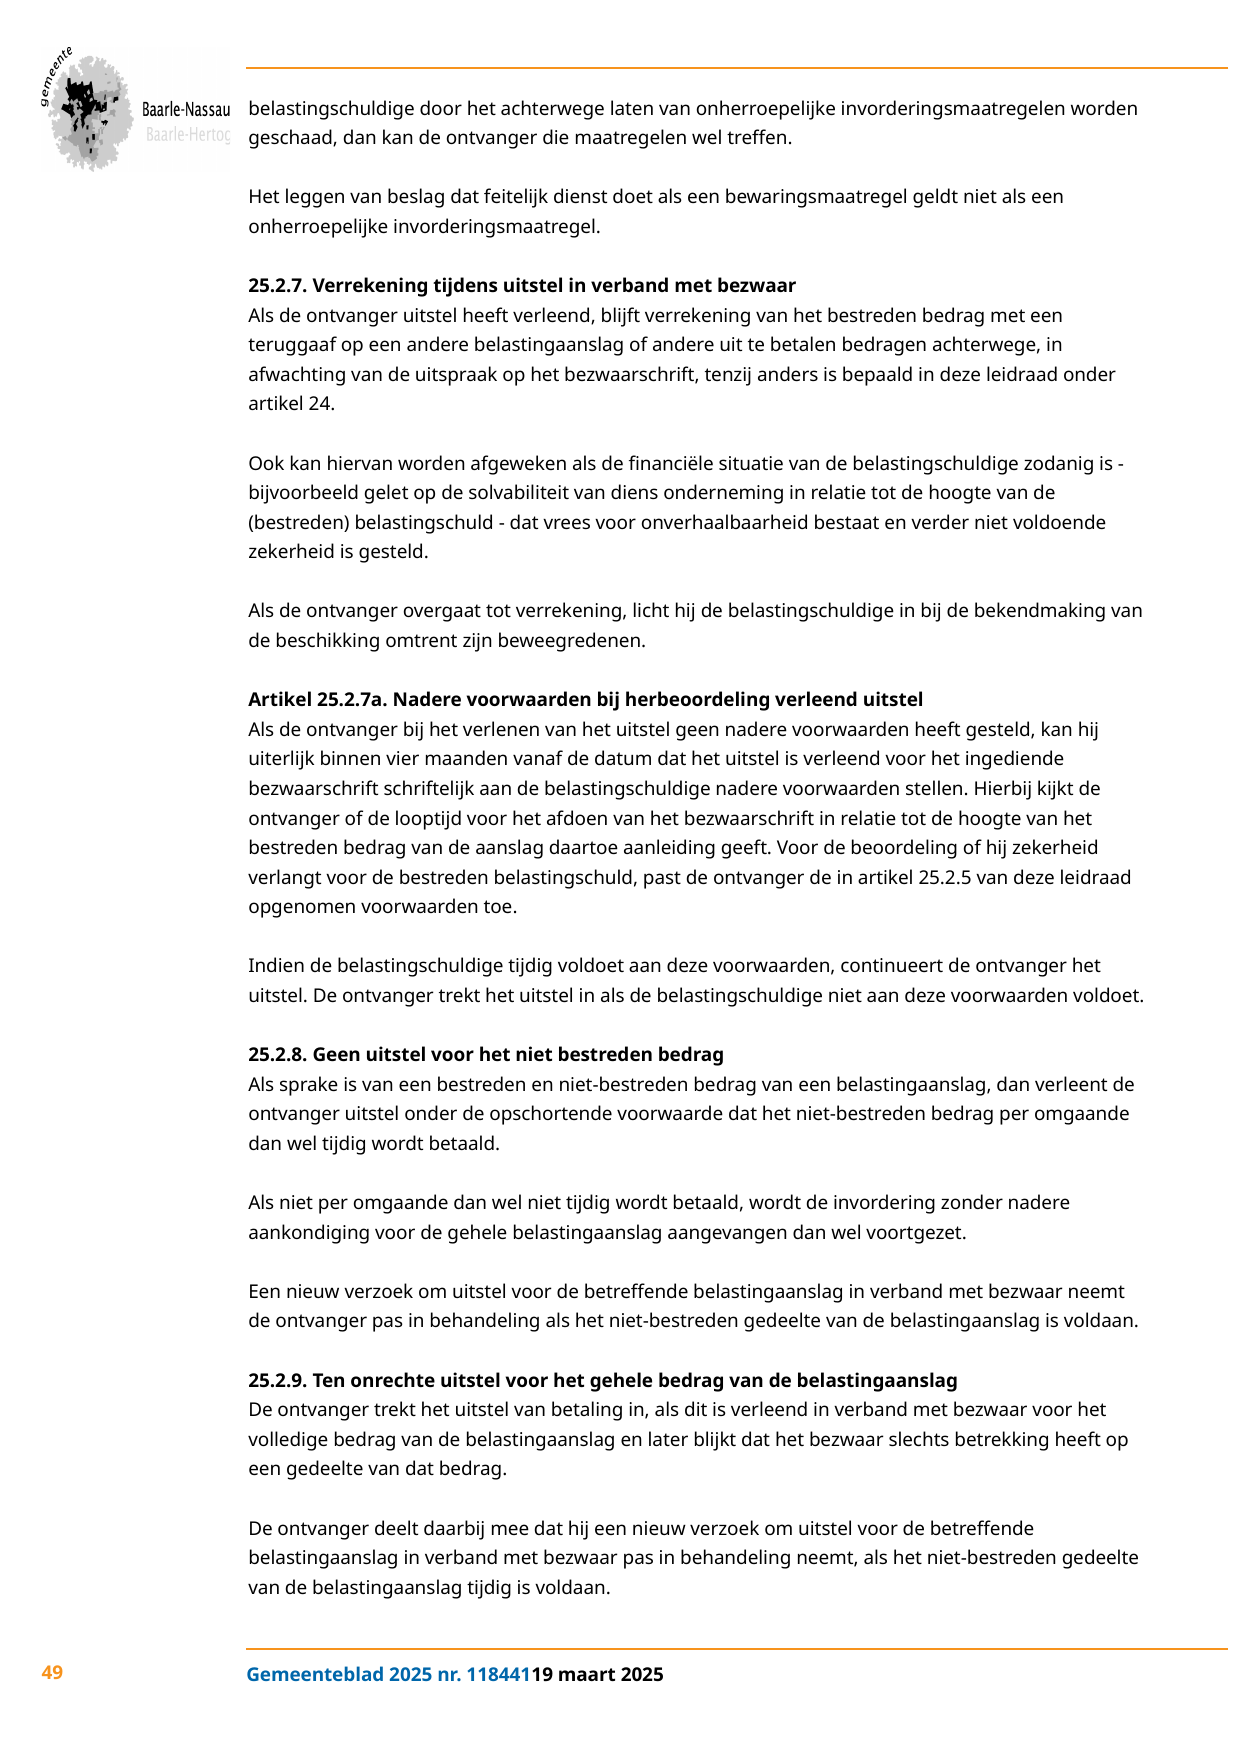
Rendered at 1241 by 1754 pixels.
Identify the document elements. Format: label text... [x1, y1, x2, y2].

picture [41, 47, 231, 172]
text Artikel 25.2.7a. Nadere voorwaarden bij herbeoordeling verleend uitstel [248, 686, 1152, 712]
text Als de ontvanger uitstel heeft verleend, blijft verrekening van het bestreden bedrag met een teruggaaf op een andere belastingaanslag of andere uit te betalen bedragen achterwege, in afwachting van de uitspraak op het bezwaarschrift, tenzij anders is bepaald in deze leidraad onder artikel 24. [248, 302, 1152, 416]
text Indien de belastingschuldige tijdig voldoet aan deze voorwaarden, continueert de ontvanger het uitstel. De ontvanger trekt het uitstel in als de belastingschuldige niet aan deze voorwaarden voldoet. [248, 953, 1152, 1008]
text De ontvanger deelt daarbij mee dat hij een nieuw verzoek om uitstel voor de betreffende belastingaanslag in verband met bezwaar pas in behandeling neemt, als het niet-bestreden gedeelte van de belastingaanslag tijdig is voldaan. [248, 1515, 1152, 1600]
text Als niet per omgaande dan wel niet tijdig wordt betaald, wordt de invordering zonder nadere aankondiging voor de gehele belastingaanslag aangevangen dan wel voortgezet. [248, 1189, 1152, 1245]
text 25.2.8. Geen uitstel voor het niet bestreden bedrag [248, 1041, 1152, 1067]
text 25.2.7. Verrekening tijdens uitstel in verband met bezwaar [248, 272, 1152, 298]
text belastingschuldige door het achterwege laten van onherroepelijke invorderingsmaatregelen worden geschaad, dan kan de ontvanger die maatregelen wel treffen. [248, 95, 1152, 150]
text Als de ontvanger overgaat tot verrekening, licht hij de belastingschuldige in bij de bekendmaking van de beschikking omtrent zijn beweegredenen. [248, 598, 1152, 653]
text Als de ontvanger bij het verlenen van het uitstel geen nadere voorwaarden heeft gesteld, kan hij uiterlijk binnen vier maanden vanaf de datum dat het uitstel is verleend voor het ingediende bezwaarschrift schriftelijk aan de belastingschuldige nadere voorwaarden stellen. Hierbij kijkt de ontvanger of de looptijd voor het afdoen van het bezwaarschrift in relatie tot de hoogte van het bestreden bedrag van de aanslag daartoe aanleiding geeft. Voor de beoordeling of hij zekerheid verlangt voor de bestreden belastingschuld, past de ontvanger de in artikel 25.2.5 van deze leidraad opgenomen voorwaarden toe. [248, 716, 1152, 919]
text Een nieuw verzoek om uitstel voor de betreffende belastingaanslag in verband met bezwaar neemt de ontvanger pas in behandeling als het niet-bestreden gedeelte van de belastingaanslag is voldaan. [248, 1278, 1152, 1333]
text Als sprake is van een bestreden en niet-bestreden bedrag van een belastingaanslag, dan verleent de ontvanger uitstel onder de opschortende voorwaarde dat het niet-bestreden bedrag per omgaande dan wel tijdig wordt betaald. [248, 1071, 1152, 1156]
text 25.2.9. Ten onrechte uitstel voor het gehele bedrag van de belastingaanslag [248, 1367, 1152, 1393]
text Ook kan hiervan worden afgeweken als de financiële situatie van de belastingschuldige zodanig is - bijvoorbeeld gelet op de solvabiliteit van diens onderneming in relatie tot de hoogte van de (bestreden) belastingschuld - dat vrees voor onverhaalbaarheid bestaat en verder niet voldoende zekerheid is gesteld. [248, 450, 1152, 564]
text Het leggen van beslag dat feitelijk dienst doet als een bewaringsmaatregel geldt niet als een onherroepelijke invorderingsmaatregel. [248, 183, 1152, 239]
text De ontvanger trekt het uitstel van betaling in, als dit is verleend in verband met bezwaar voor het volledige bedrag van de belastingaanslag en later blijkt dat het bezwaar slechts betrekking heeft op een gedeelte van dat bedrag. [248, 1396, 1152, 1481]
